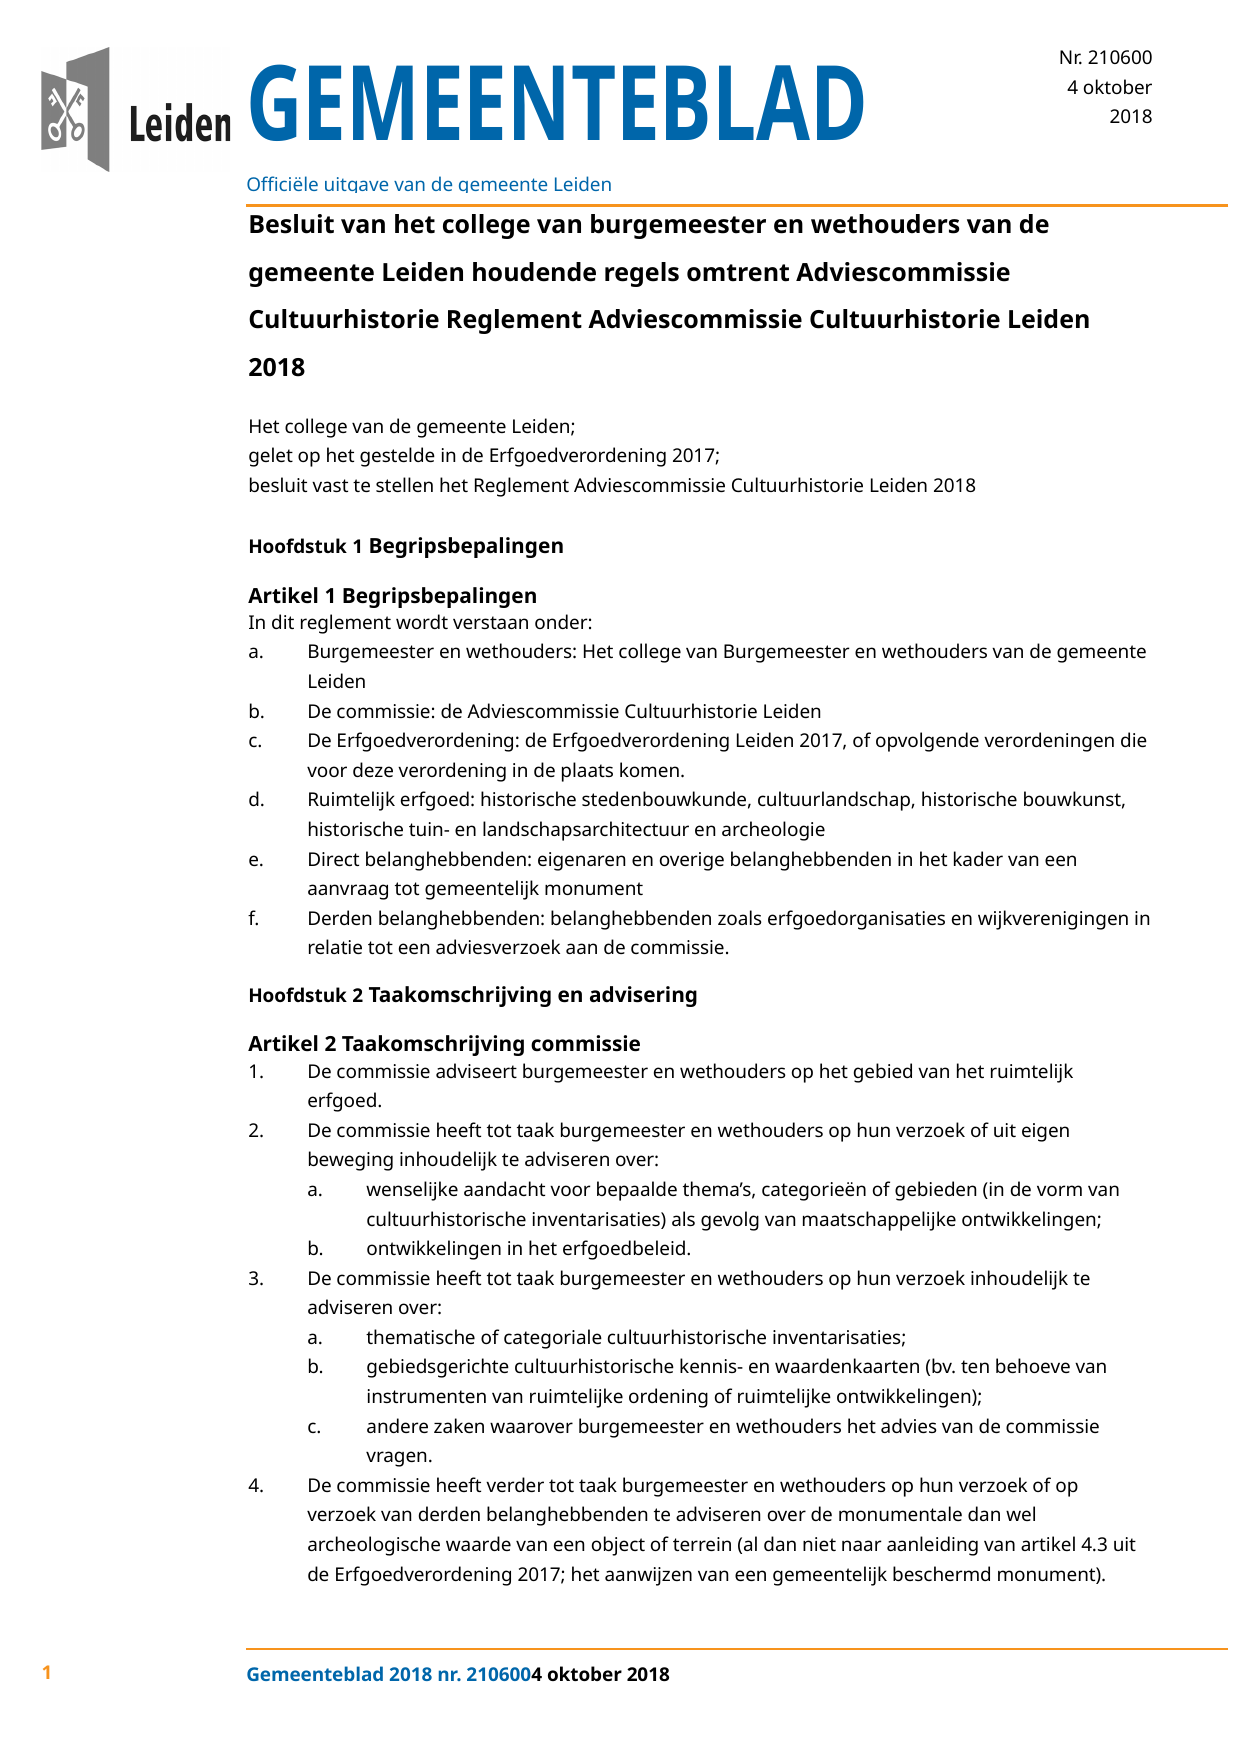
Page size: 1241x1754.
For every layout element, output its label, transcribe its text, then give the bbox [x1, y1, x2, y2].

picture [41, 47, 231, 172]
text Het college van de gemeente Leiden; [248, 413, 1152, 439]
text Artikel 1 Begripsbepalingen [248, 581, 1152, 609]
list thematische of categoriale cultuurhistorische inventarisaties; [307, 1324, 1152, 1350]
list De commissie heeft verder tot taak burgemeester en wethouders op hun verzoek of op verzoek van derden belanghebbenden te adviseren over de monumentale dan wel archeologische waarde van een object of terrein (al dan niet naar aanleiding van artikel 4.3 uit de Erfgoedverordening 2017; het aanwijzen van een gemeentelijk beschermd monument). [248, 1472, 1152, 1587]
list Ruimtelijk erfgoed: historische stedenbouwkunde, cultuurlandschap, historische bouwkunst, historische tuin- en landschapsarchitectuur en archeologie [248, 787, 1152, 842]
list gebiedsgerichte cultuurhistorische kennis- en waardenkaarten (bv. ten behoeve van instrumenten van ruimtelijke ordening of ruimtelijke ontwikkelingen); [307, 1354, 1152, 1409]
list Direct belanghebbenden: eigenaren en overige belanghebbenden in het kader van een aanvraag tot gemeentelijk monument [248, 846, 1152, 901]
list ontwikkelingen in het erfgoedbeleid. [307, 1235, 1152, 1261]
text Artikel 2 Taakomschrijving commissie [248, 1029, 1152, 1058]
list De commissie: de Adviescommissie Cultuurhistorie Leiden [248, 698, 1152, 724]
list De commissie heeft tot taak burgemeester en wethouders op hun verzoek of uit eigen beweging inhoudelijk te adviseren over: [248, 1117, 1152, 1172]
text besluit vast te stellen het Reglement Adviescommissie Cultuurhistorie Leiden 2018 [248, 472, 1152, 498]
text Hoofdstuk 2 Taakomschrijving en advisering [248, 980, 1152, 1009]
text Besluit van het college van burgemeester en wethouders van de gemeente Leiden houdende regels omtrent Adviescommissie Cultuurhistorie Reglement Adviescommissie Cultuurhistorie Leiden 2018 [248, 207, 1152, 384]
text gelet op het gestelde in de Erfgoedverordening 2017; [248, 443, 1152, 468]
list wenselijke aandacht voor bepaalde thema’s, categorieën of gebieden (in de vorm van cultuurhistorische inventarisaties) als gevolg van maatschappelijke ontwikkelingen; [307, 1176, 1152, 1232]
list De commissie adviseert burgemeester en wethouders op het gebied van het ruimtelijk erfgoed. [248, 1058, 1152, 1113]
text In dit reglement wordt verstaan onder: [248, 609, 1152, 635]
text Hoofdstuk 1 Begripsbepalingen [248, 531, 1152, 560]
list De commissie heeft tot taak burgemeester en wethouders op hun verzoek inhoudelijk te adviseren over: [248, 1265, 1152, 1320]
list De Erfgoedverordening: de Erfgoedverordening Leiden 2017, of opvolgende verordeningen die voor deze verordening in de plaats komen. [248, 727, 1152, 783]
list andere zaken waarover burgemeester en wethouders het advies van de commissie vragen. [307, 1413, 1152, 1468]
list Burgemeester en wethouders: Het college van Burgemeester en wethouders van de gemeente Leiden [248, 639, 1152, 694]
list Derden belanghebbenden: belanghebbenden zoals erfgoedorganisaties en wijkverenigingen in relatie tot een adviesverzoek aan de commissie. [248, 905, 1152, 960]
